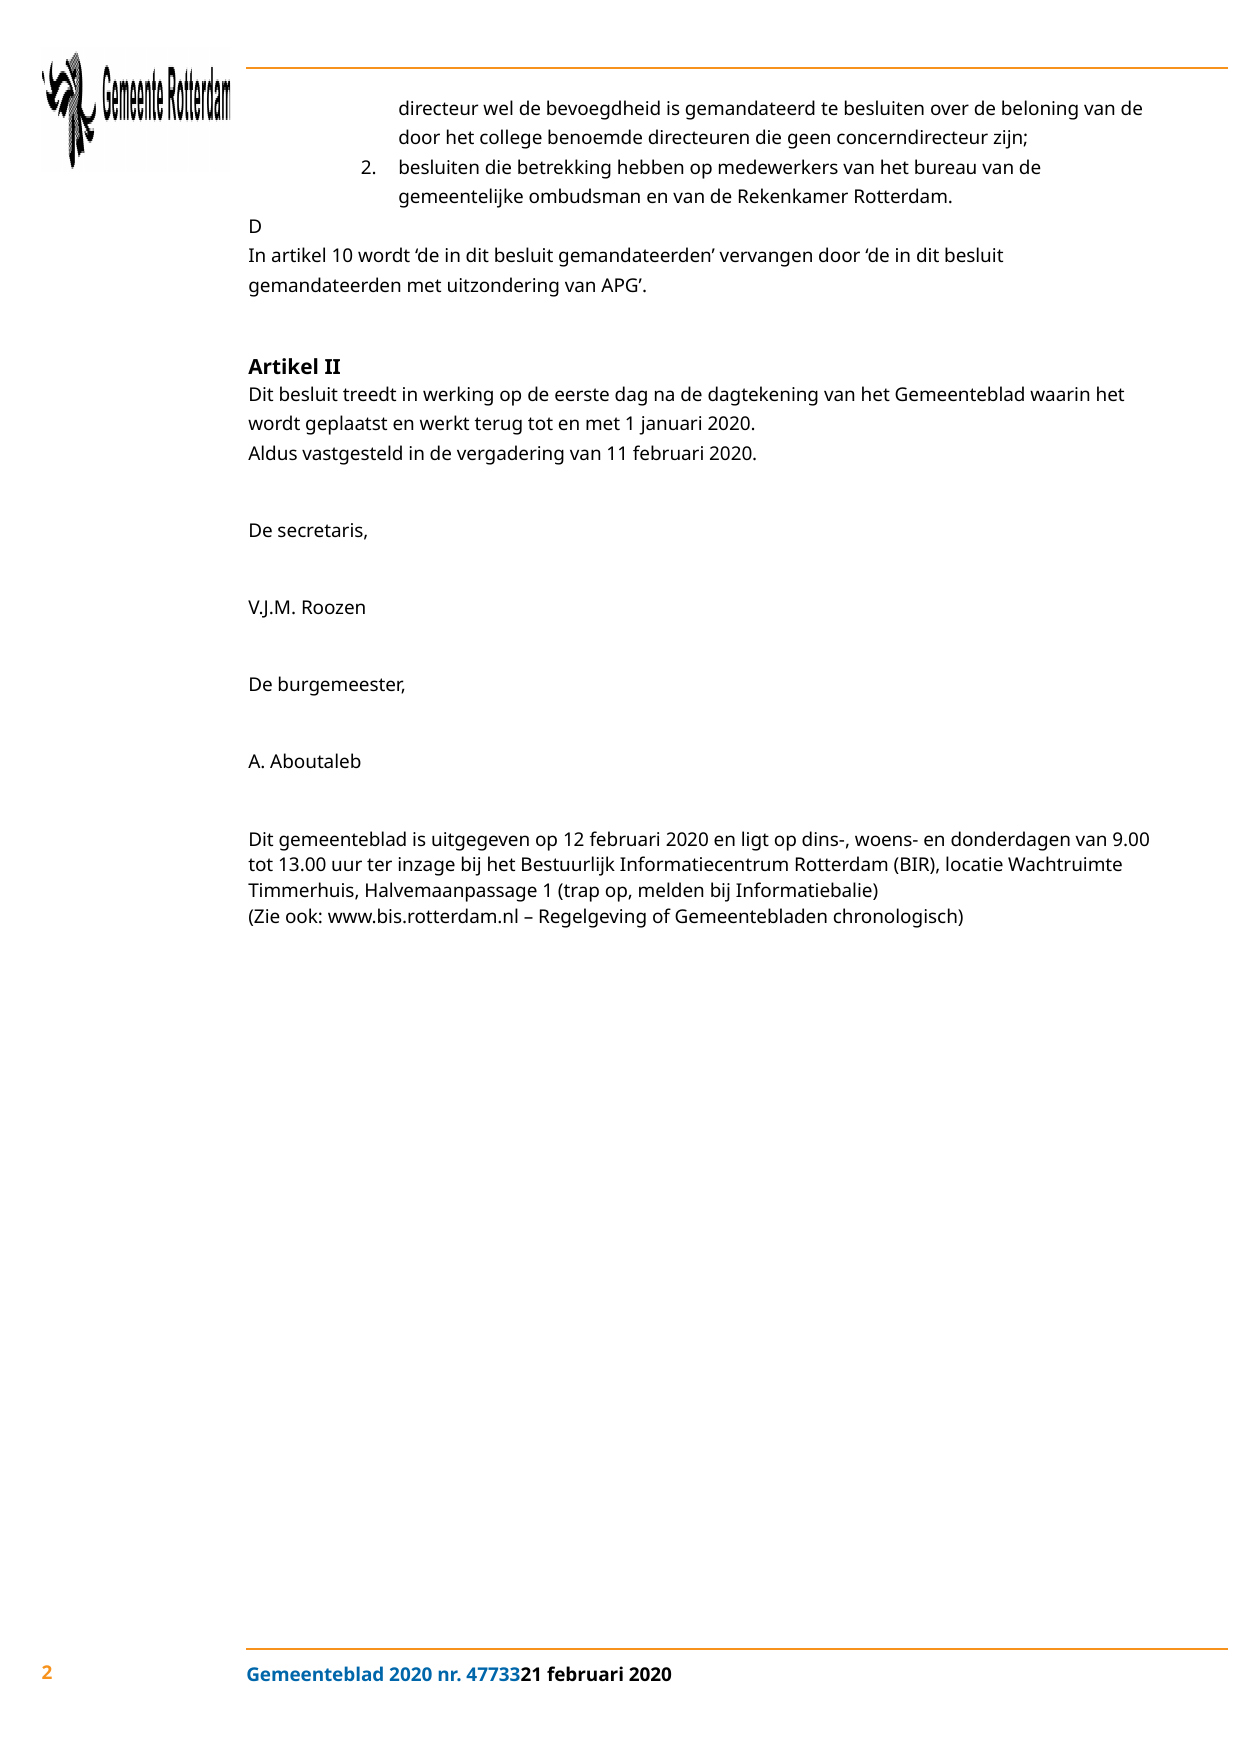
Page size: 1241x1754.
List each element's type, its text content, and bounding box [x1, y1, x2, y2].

text De burgemeester, [248, 671, 1152, 697]
text De secretaris, [248, 517, 1152, 543]
text V.J.M. Roozen [248, 594, 1152, 620]
text In artikel 10 wordt ‘de in dit besluit gemandateerden’ vervangen door ‘de in dit besluit gemandateerden met uitzondering van APG’. [248, 243, 1152, 298]
text (Zie ook: www.bis.rotterdam.nl – Regelgeving of Gemeentebladen chronologisch) [248, 903, 1152, 929]
list directeur wel de bevoegdheid is gemandateerd te besluiten over de beloning van de door het college benoemde directeuren die geen concerndirecteur zijn; [361, 95, 1152, 150]
text Dit gemeenteblad is uitgegeven op 12 februari 2020 en ligt op dins-, woens- en donderdagen van 9.00 tot 13.00 uur ter inzage bij het Bestuurlijk Informatiecentrum Rotterdam (BIR), locatie Wachtruimte Timmerhuis, Halvemaanpassage 1 (trap op, melden bij Informatiebalie) [248, 826, 1152, 903]
text Dit besluit treedt in werking op de eerste dag na de dagtekening van het Gemeenteblad waarin het wordt geplaatst en werkt terug tot en met 1 januari 2020. [248, 381, 1152, 436]
picture [41, 47, 231, 172]
text D [248, 213, 1152, 239]
list besluiten die betrekking hebben op medewerkers van het bureau van de gemeentelijke ombudsman en van de Rekenkamer Rotterdam. [361, 154, 1152, 209]
text Artikel II [248, 352, 1152, 381]
text A. Aboutaleb [248, 749, 1152, 774]
text Aldus vastgesteld in de vergadering van 11 februari 2020. [248, 440, 1152, 466]
